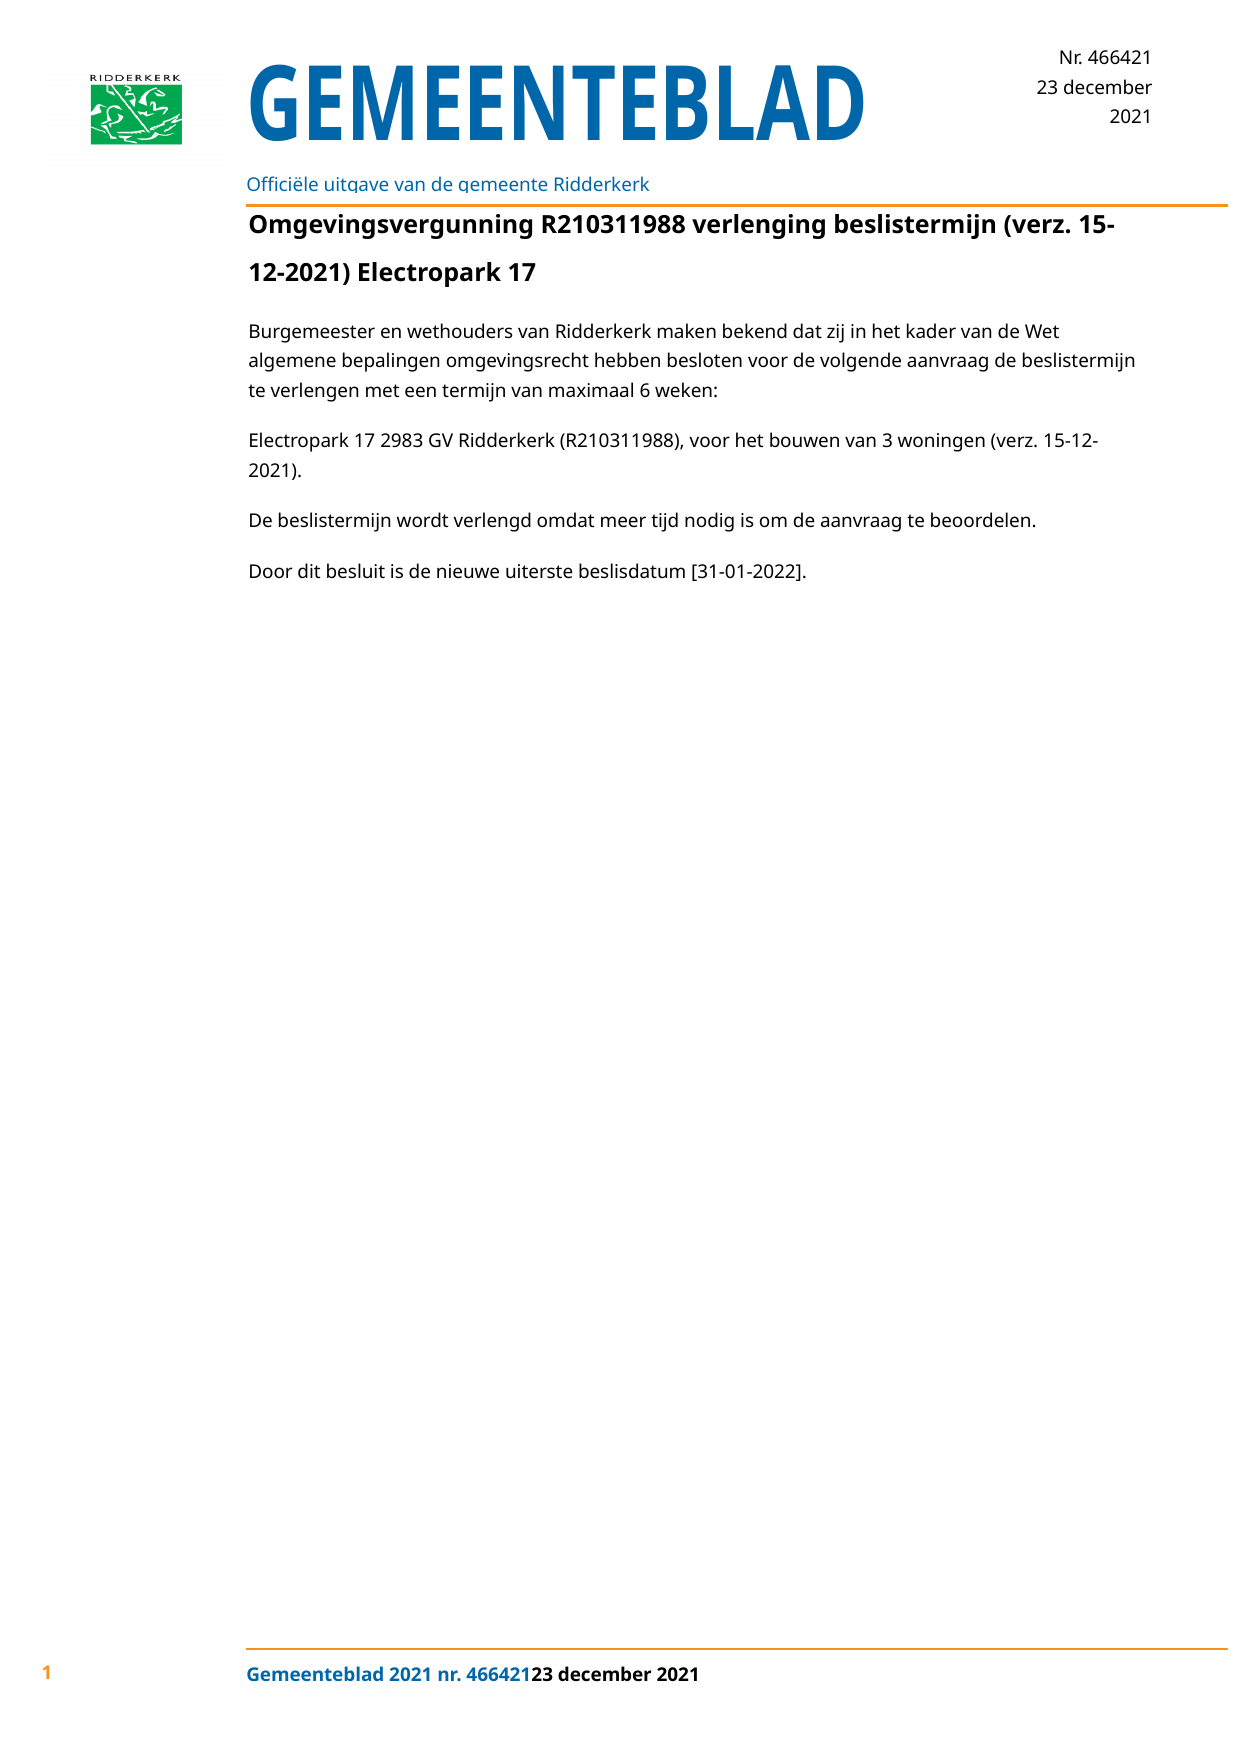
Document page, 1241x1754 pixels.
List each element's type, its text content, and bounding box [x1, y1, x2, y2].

text De beslistermijn wordt verlengd omdat meer tijd nodig is om de aanvraag te beoordelen. [248, 507, 1152, 533]
picture [41, 47, 231, 172]
text Electropark 17 2983 GV Ridderkerk (R210311988), voor het bouwen van 3 woningen (verz. 15-12-2021). [248, 427, 1152, 483]
text Burgemeester en wethouders van Ridderkerk maken bekend dat zij in het kader van de Wet algemene bepalingen omgevingsrecht hebben besloten voor de volgende aanvraag de beslistermijn te verlengen met een termijn van maximaal 6 weken: [248, 318, 1152, 403]
text Door dit besluit is de nieuwe uiterste beslisdatum [31-01-2022]. [248, 558, 1152, 584]
text Omgevingsvergunning R210311988 verlenging beslistermijn (verz. 15-12-2021) Electropark 17 [248, 207, 1152, 288]
